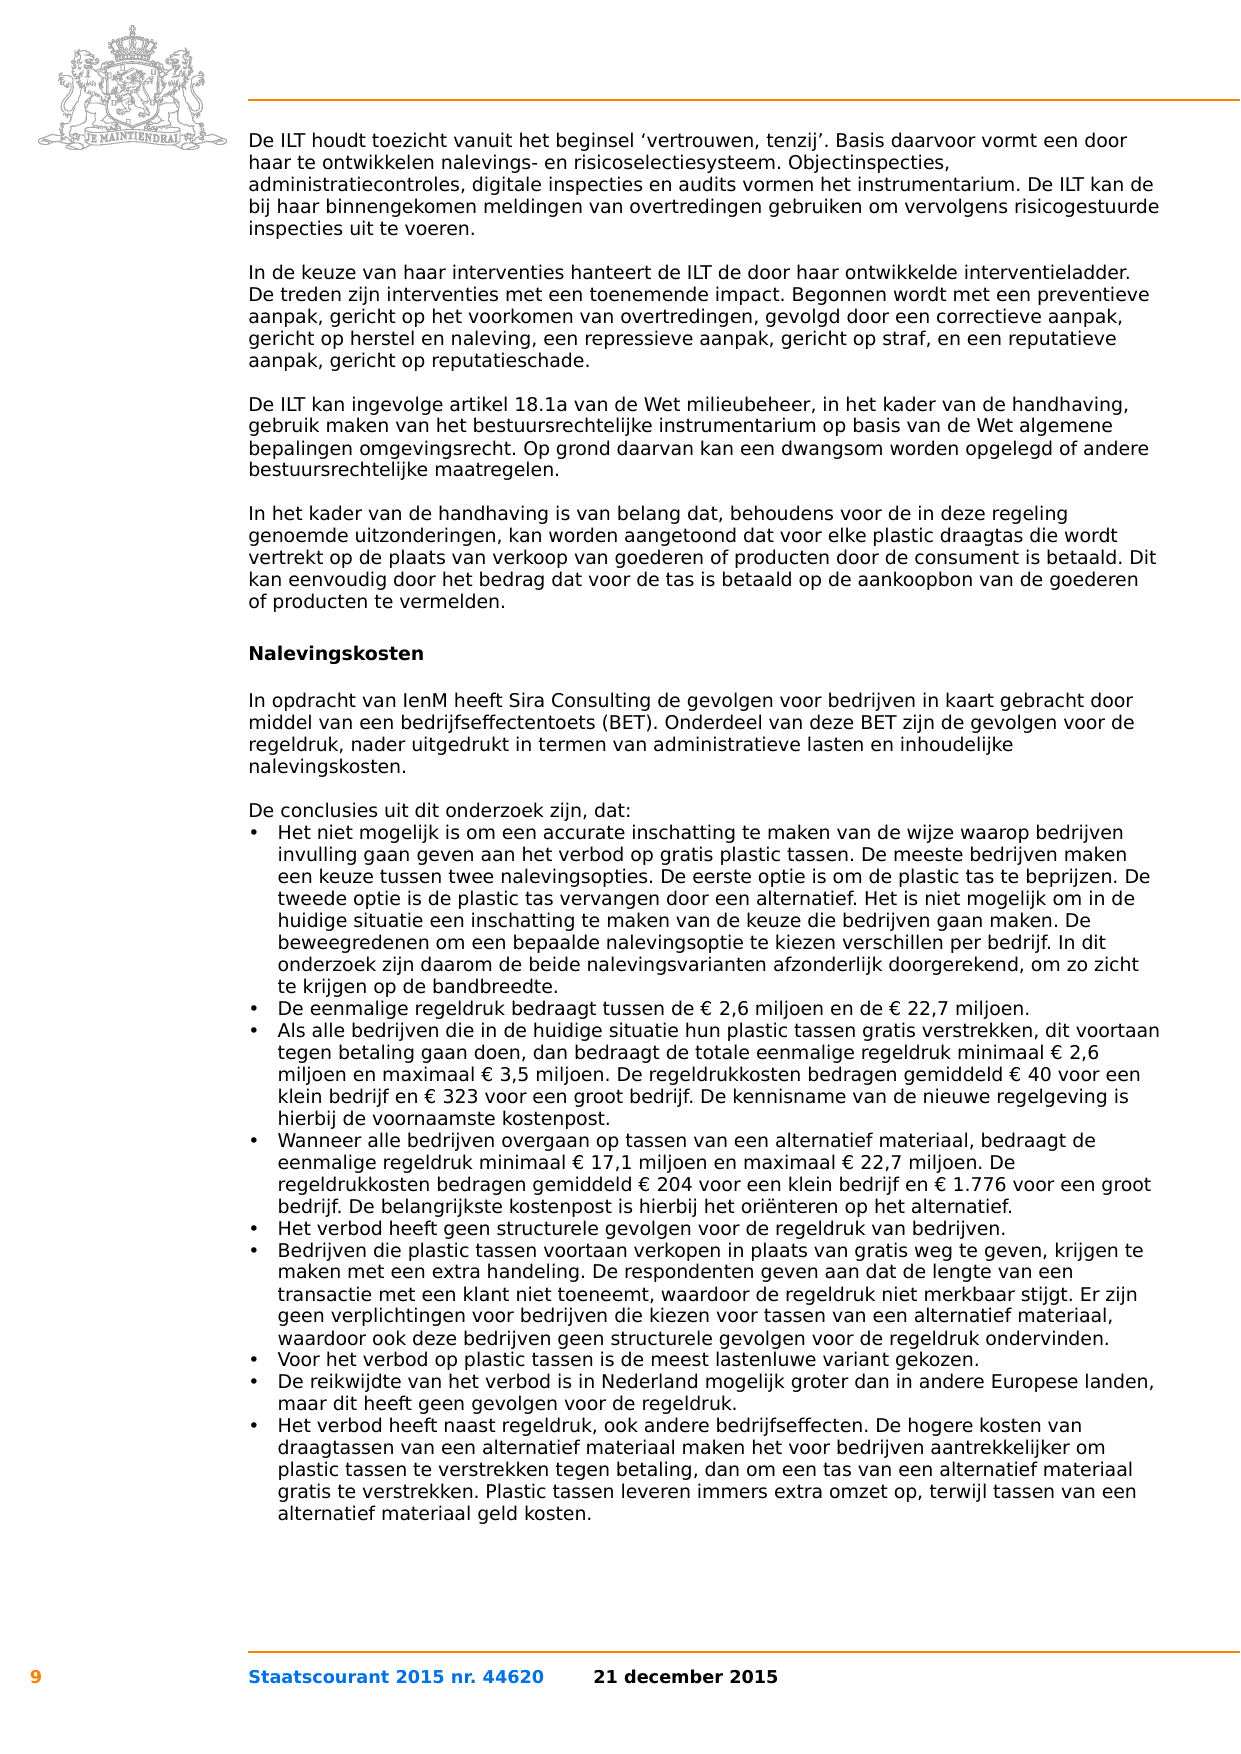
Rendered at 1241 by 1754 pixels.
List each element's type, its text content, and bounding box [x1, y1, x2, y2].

text De ILT houdt toezicht vanuit het beginsel ‘vertrouwen, tenzij’. Basis daarvoor vormt een door haar te ontwikkelen nalevings- en risicoselectiesysteem. Objectinspecties, administratiecontroles, digitale inspecties en audits vormen het instrumentarium. De ILT kan de bij haar binnengekomen meldingen van overtredingen gebruiken om vervolgens risicogestuurde inspecties uit te voeren. [248, 130, 1163, 240]
text • Het niet mogelijk is om een accurate inschatting te maken van de wijze waarop bedrijven invulling gaan geven aan het verbod op gratis plastic tassen. De meeste bedrijven maken een keuze tussen twee nalevingsopties. De eerste optie is om de plastic tas te beprijzen. De tweede optie is de plastic tas vervangen door een alternatief. Het is niet mogelijk om in de huidige situatie een inschatting te maken van de keuze die bedrijven gaan maken. De beweegredenen om een bepaalde nalevingsoptie te kiezen verschillen per bedrijf. In dit onderzoek zijn daarom de beide nalevingsvarianten afzonderlijk doorgerekend, om zo zicht te krijgen op de bandbreedte. [248, 822, 1163, 998]
text In de keuze van haar interventies hanteert de ILT de door haar ontwikkelde interventieladder. De treden zijn interventies met een toenemende impact. Begonnen wordt met een preventieve aanpak, gericht op het voorkomen van overtredingen, gevolgd door een correctieve aanpak, gericht op herstel en naleving, een repressieve aanpak, gericht op straf, en een reputatieve aanpak, gericht op reputatieschade. [248, 262, 1163, 372]
subtitle Nalevingskosten [248, 643, 1163, 665]
text • Voor het verbod op plastic tassen is de meest lastenluwe variant gekozen. [248, 1349, 1163, 1371]
text • De eenmalige regeldruk bedraagt tussen de € 2,6 miljoen en de € 22,7 miljoen. [248, 998, 1163, 1020]
text • Het verbod heeft naast regeldruk, ook andere bedrijfseffecten. De hogere kosten van draagtassen van een alternatief materiaal maken het voor bedrijven aantrekkelijker om plastic tassen te verstrekken tegen betaling, dan om een tas van een alternatief materiaal gratis te verstrekken. Plastic tassen leveren immers extra omzet op, terwijl tassen van een alternatief materiaal geld kosten. [248, 1415, 1163, 1525]
text • Als alle bedrijven die in de huidige situatie hun plastic tassen gratis verstrekken, dit voortaan tegen betaling gaan doen, dan bedraagt de totale eenmalige regeldruk minimaal € 2,6 miljoen en maximaal € 3,5 miljoen. De regeldrukkosten bedragen gemiddeld € 40 voor een klein bedrijf en € 323 voor een groot bedrijf. De kennisname van de nieuwe regelgeving is hierbij de voornaamste kostenpost. [248, 1020, 1163, 1129]
text De ILT kan ingevolge artikel 18.1a van de Wet milieubeheer, in het kader van de handhaving, gebruik maken van het bestuursrechtelijke instrumentarium op basis van de Wet algemene bepalingen omgevingsrecht. Op grond daarvan kan een dwangsom worden opgelegd of andere bestuursrechtelijke maatregelen. [248, 393, 1163, 481]
text In het kader van de handhaving is van belang dat, behoudens voor de in deze regeling genoemde uitzonderingen, kan worden aangetoond dat voor elke plastic draagtas die wordt vertrekt op de plaats van verkoop van goederen of producten door de consument is betaald. Dit kan eenvoudig door het bedrag dat voor de tas is betaald op de aankoopbon van de goederen of producten te vermelden. [248, 503, 1163, 613]
text • Bedrijven die plastic tassen voortaan verkopen in plaats van gratis weg te geven, krijgen te maken met een extra handeling. De respondenten geven aan dat de lengte van een transactie met een klant niet toeneemt, waardoor de regeldruk niet merkbaar stijgt. Er zijn geen verplichtingen voor bedrijven die kiezen voor tassen van een alternatief materiaal, waardoor ook deze bedrijven geen structurele gevolgen voor de regeldruk ondervinden. [248, 1239, 1163, 1349]
text In opdracht van IenM heeft Sira Consulting de gevolgen voor bedrijven in kaart gebracht door middel van een bedrijfseffectentoets (BET). Onderdeel van deze BET zijn de gevolgen voor de regeldruk, nader uitgedrukt in termen van administratieve lasten en inhoudelijke nalevingskosten. [248, 690, 1163, 778]
picture [38, 25, 227, 150]
text • De reikwijdte van het verbod is in Nederland mogelijk groter dan in andere Europese landen, maar dit heeft geen gevolgen voor de regeldruk. [248, 1371, 1163, 1415]
text • Het verbod heeft geen structurele gevolgen voor de regeldruk van bedrijven. [248, 1217, 1163, 1239]
text • Wanneer alle bedrijven overgaan op tassen van een alternatief materiaal, bedraagt de eenmalige regeldruk minimaal € 17,1 miljoen en maximaal € 22,7 miljoen. De regeldrukkosten bedragen gemiddeld € 204 voor een klein bedrijf en € 1.776 voor een groot bedrijf. De belangrijkste kostenpost is hierbij het oriënteren op het alternatief. [248, 1129, 1163, 1217]
text De conclusies uit dit onderzoek zijn, dat: [248, 800, 1163, 822]
